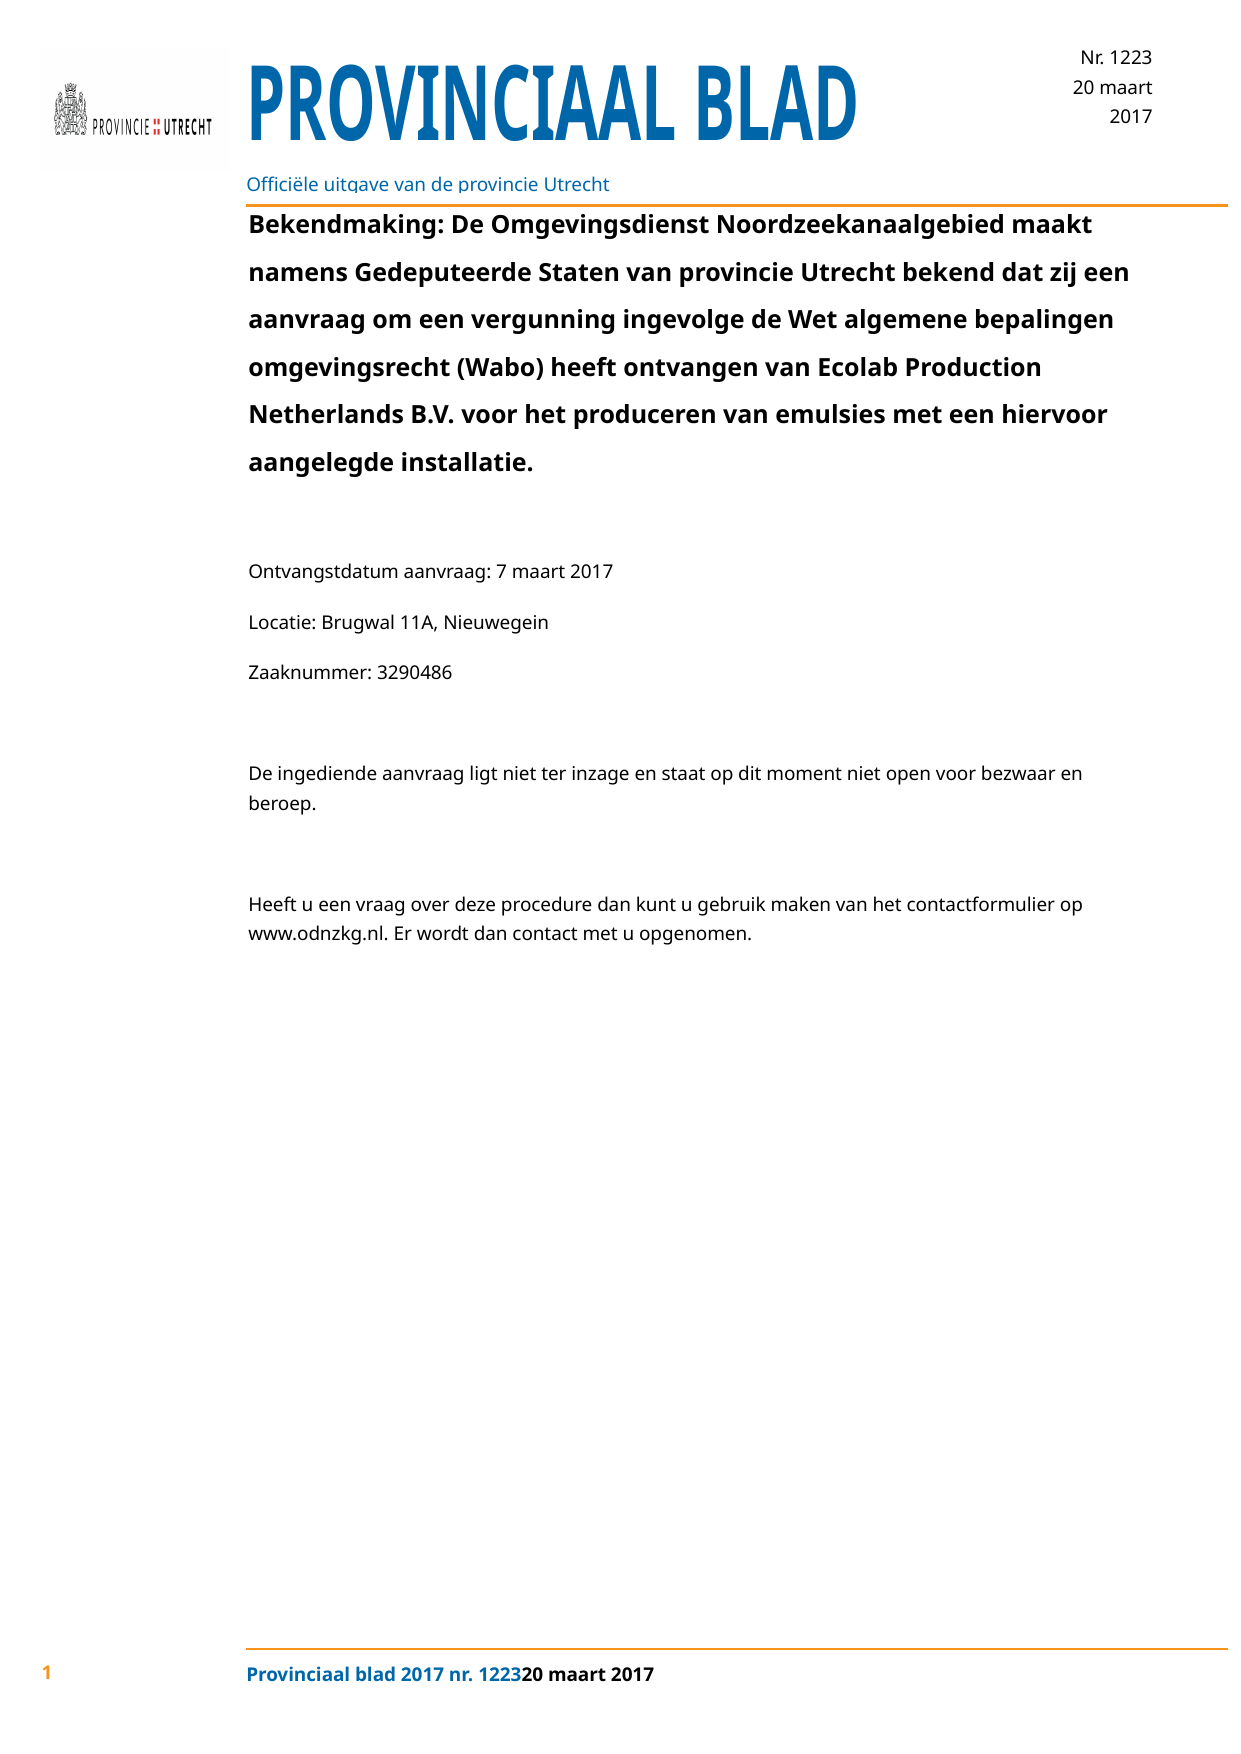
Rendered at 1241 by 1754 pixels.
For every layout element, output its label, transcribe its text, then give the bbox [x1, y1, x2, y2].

text Ontvangstdatum aanvraag: 7 maart 2017 [248, 559, 1152, 584]
text Zaaknummer: 3290486 [248, 659, 1152, 685]
text De ingediende aanvraag ligt niet ter inzage en staat op dit moment niet open voor bezwaar en beroep. [248, 760, 1152, 816]
picture [41, 47, 231, 172]
text Heeft u een vraag over deze procedure dan kunt u gebruik maken van het contactformulier op www.odnzkg.nl. Er wordt dan contact met u opgenomen. [248, 891, 1152, 946]
text Locatie: Brugwal 11A, Nieuwegein [248, 609, 1152, 635]
text Bekendmaking: De Omgevingsdienst Noordzeekanaalgebied maakt namens Gedeputeerde Staten van provincie Utrecht bekend dat zij een aanvraag om een vergunning ingevolge de Wet algemene bepalingen omgevingsrecht (Wabo) heeft ontvangen van Ecolab Production Netherlands B.V. voor het produceren van emulsies met een hiervoor aangelegde installatie. [248, 207, 1152, 479]
